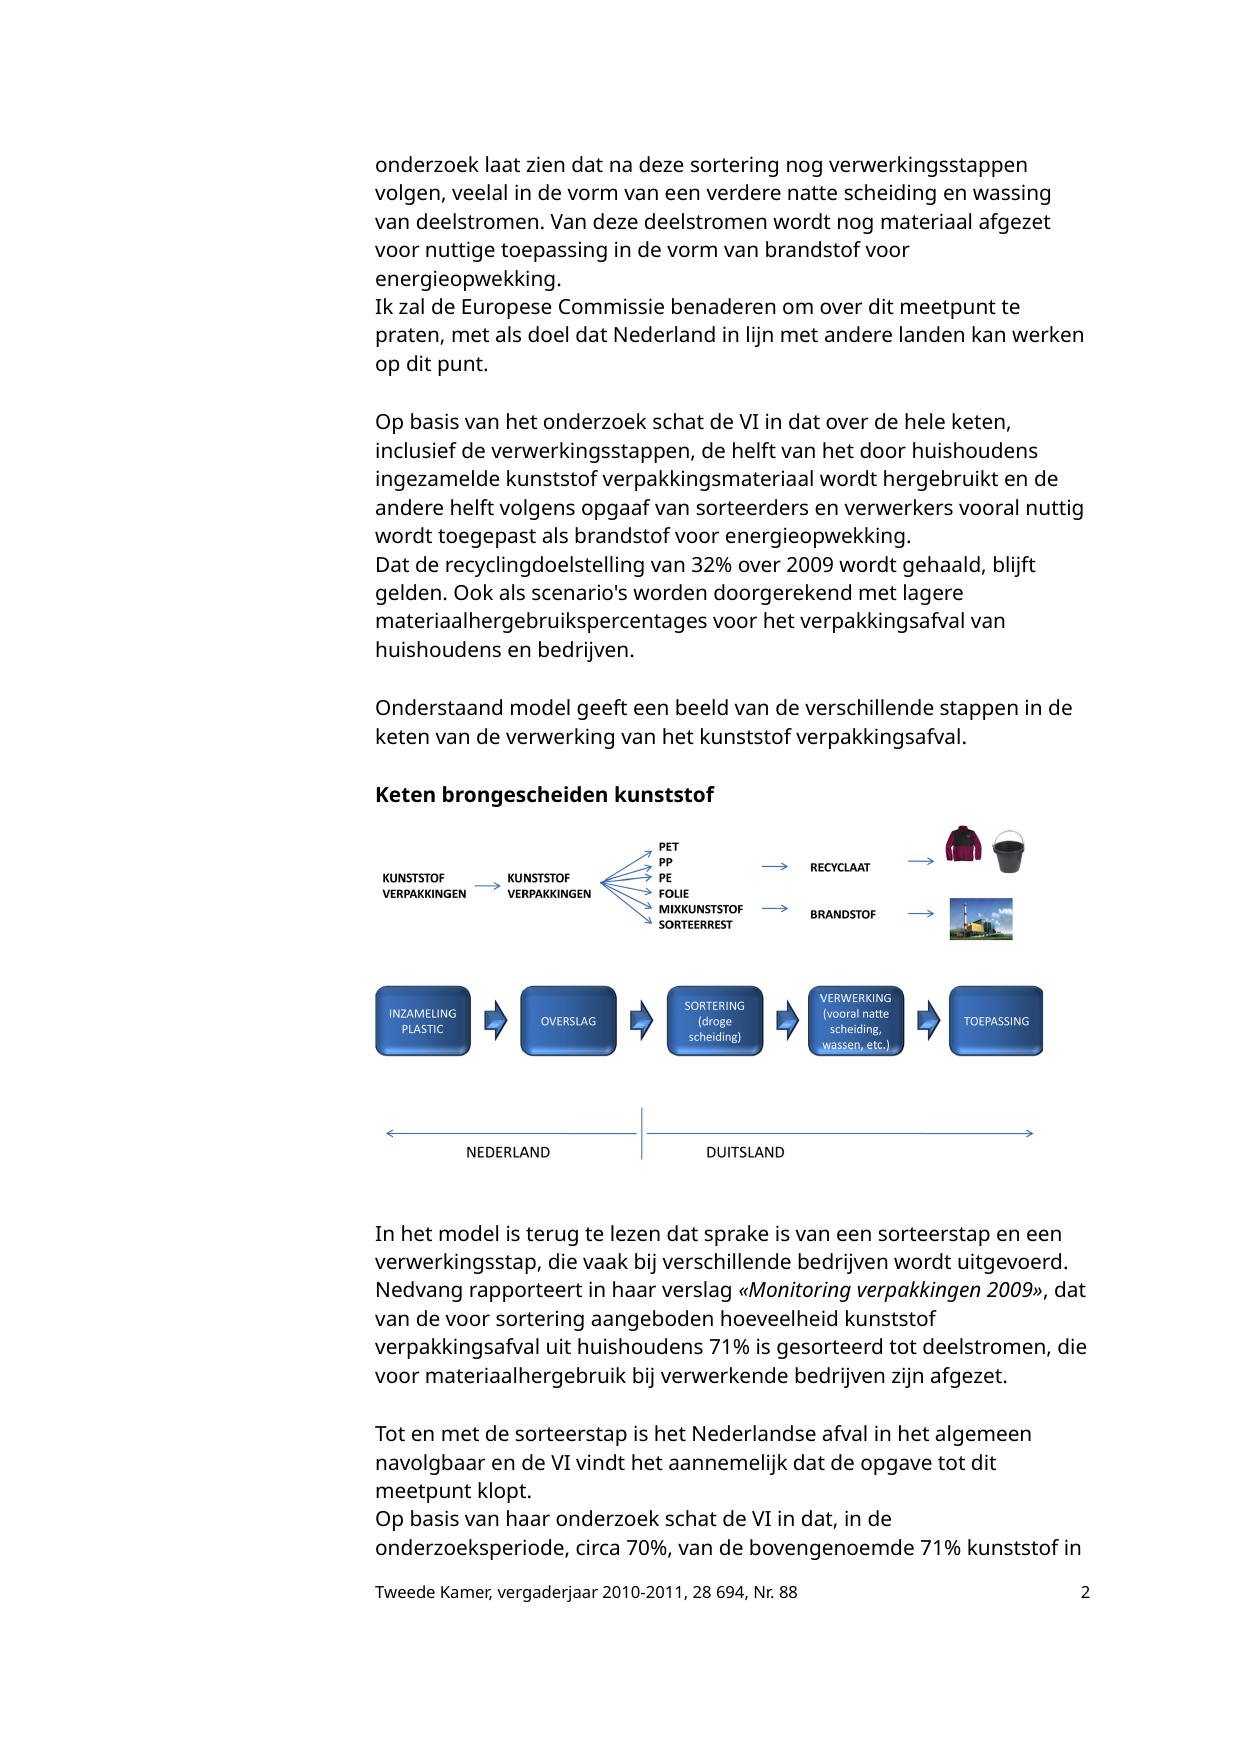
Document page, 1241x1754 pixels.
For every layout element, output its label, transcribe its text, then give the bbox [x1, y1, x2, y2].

text Keten brongescheiden kunststof [375, 780, 1090, 809]
picture [375, 823, 1044, 1161]
text In het model is terug te lezen dat sprake is van een sorteerstap en een verwerkingsstap, die vaak bij verschillende bedrijven wordt uitgevoerd. [375, 1219, 1090, 1276]
text Onderstaand model geeft een beeld van de verschillende stappen in de keten van de verwerking van het kunststof verpakkingsafval. [375, 693, 1090, 750]
text Op basis van haar onderzoek schat de VI in dat, in de onderzoeksperiode, circa 70%, van de bovengenoemde 71% kunststof in [375, 1504, 1090, 1561]
text Dat de recyclingdoelstelling van 32% over 2009 wordt gehaald, blijft gelden. Ook als scenario's worden doorgerekend met lagere materiaalhergebruikspercentages voor het verpakkingsafval van huishoudens en bedrijven. [375, 550, 1090, 663]
text Op basis van het onderzoek schat de VI in dat over de hele keten, inclusief de verwerkingsstappen, de helft van het door huishoudens ingezamelde kunststof verpakkingsmateriaal wordt hergebruikt en de andere helft volgens opgaaf van sorteerders en verwerkers vooral nuttig wordt toegepast als brandstof voor energieopwekking. [375, 407, 1090, 550]
text onderzoek laat zien dat na deze sortering nog verwerkingsstappen volgen, veelal in de vorm van een verdere natte scheiding en wassing van deelstromen. Van deze deelstromen wordt nog materiaal afgezet voor nuttige toepassing in de vorm van brandstof voor energieopwekking. [375, 150, 1090, 292]
text Ik zal de Europese Commissie benaderen om over dit meetpunt te praten, met als doel dat Nederland in lijn met andere landen kan werken op dit punt. [375, 292, 1090, 377]
text Nedvang rapporteert in haar verslag «Monitoring verpakkingen 2009», dat van de voor sortering aangeboden hoeveelheid kunststof verpakkingsafval uit huishoudens 71% is gesorteerd tot deelstromen, die voor materiaalhergebruik bij verwerkende bedrijven zijn afgezet. [375, 1276, 1090, 1389]
text Tot en met de sorteerstap is het Nederlandse afval in het algemeen navolgbaar en de VI vindt het aannemelijk dat de opgave tot dit meetpunt klopt. [375, 1419, 1090, 1504]
